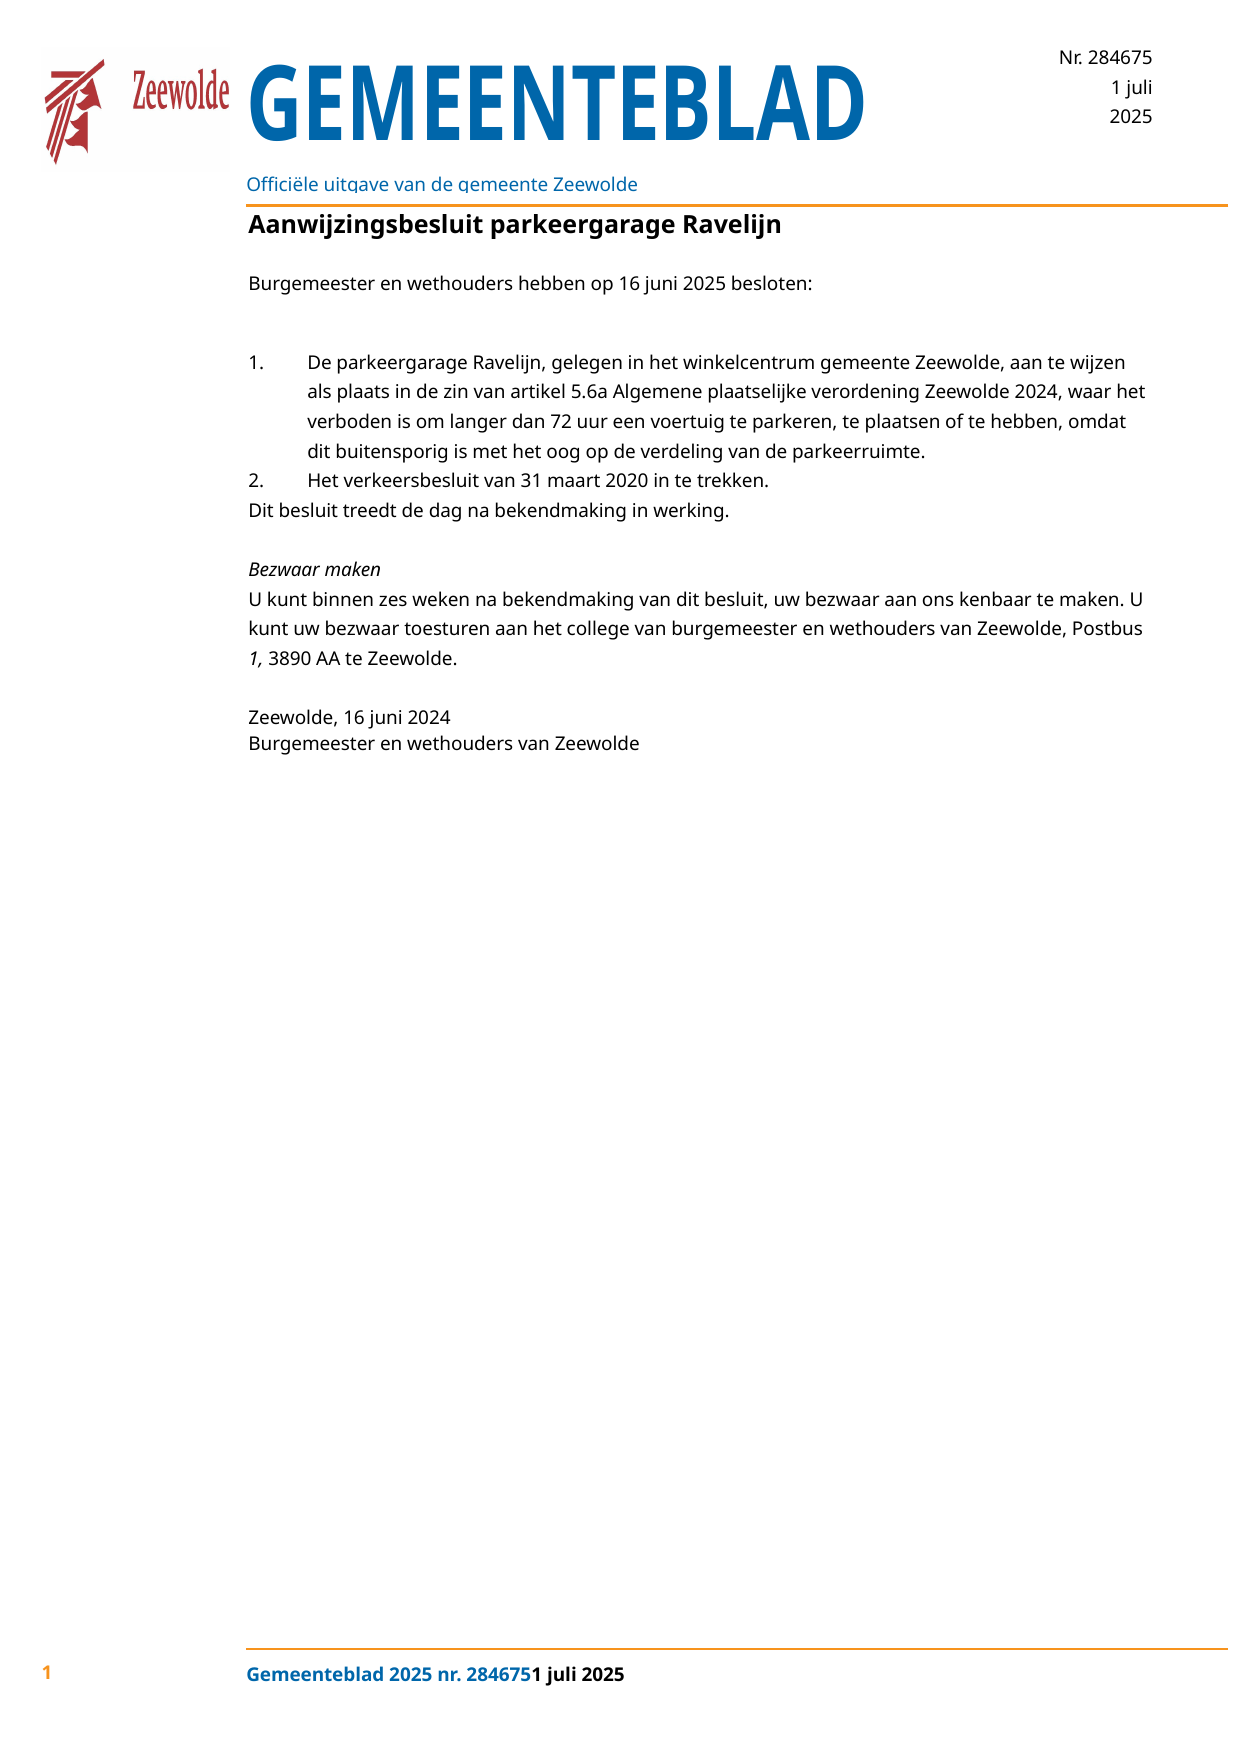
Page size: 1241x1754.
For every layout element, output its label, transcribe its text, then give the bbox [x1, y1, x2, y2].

text Burgemeester en wethouders hebben op 16 juni 2025 besloten: [248, 270, 1152, 296]
list De parkeergarage Ravelijn, gelegen in het winkelcentrum gemeente Zeewolde, aan te wijzen als plaats in de zin van artikel 5.6a Algemene plaatselijke verordening Zeewolde 2024, waar het verboden is om langer dan 72 uur een voertuig te parkeren, te plaatsen of te hebben, omdat dit buitensporig is met het oog op de verdeling van de parkeerruimte. [248, 349, 1152, 464]
text Burgemeester en wethouders van Zeewolde [248, 730, 1152, 756]
text Bezwaar maken [248, 556, 1152, 582]
list Het verkeersbesluit van 31 maart 2020 in te trekken. [248, 467, 1152, 493]
text U kunt binnen zes weken na bekendmaking van dit besluit, uw bezwaar aan ons kenbaar te maken. U kunt uw bezwaar toesturen aan het college van burgemeester en wethouders van Zeewolde, Postbus 1, 3890 AA te Zeewolde. [248, 586, 1152, 671]
picture [41, 47, 231, 172]
text Zeewolde, 16 juni 2024 [248, 704, 1152, 730]
text Dit besluit treedt de dag na bekendmaking in werking. [248, 497, 1152, 523]
text Aanwijzingsbesluit parkeergarage Ravelijn [248, 207, 1152, 241]
